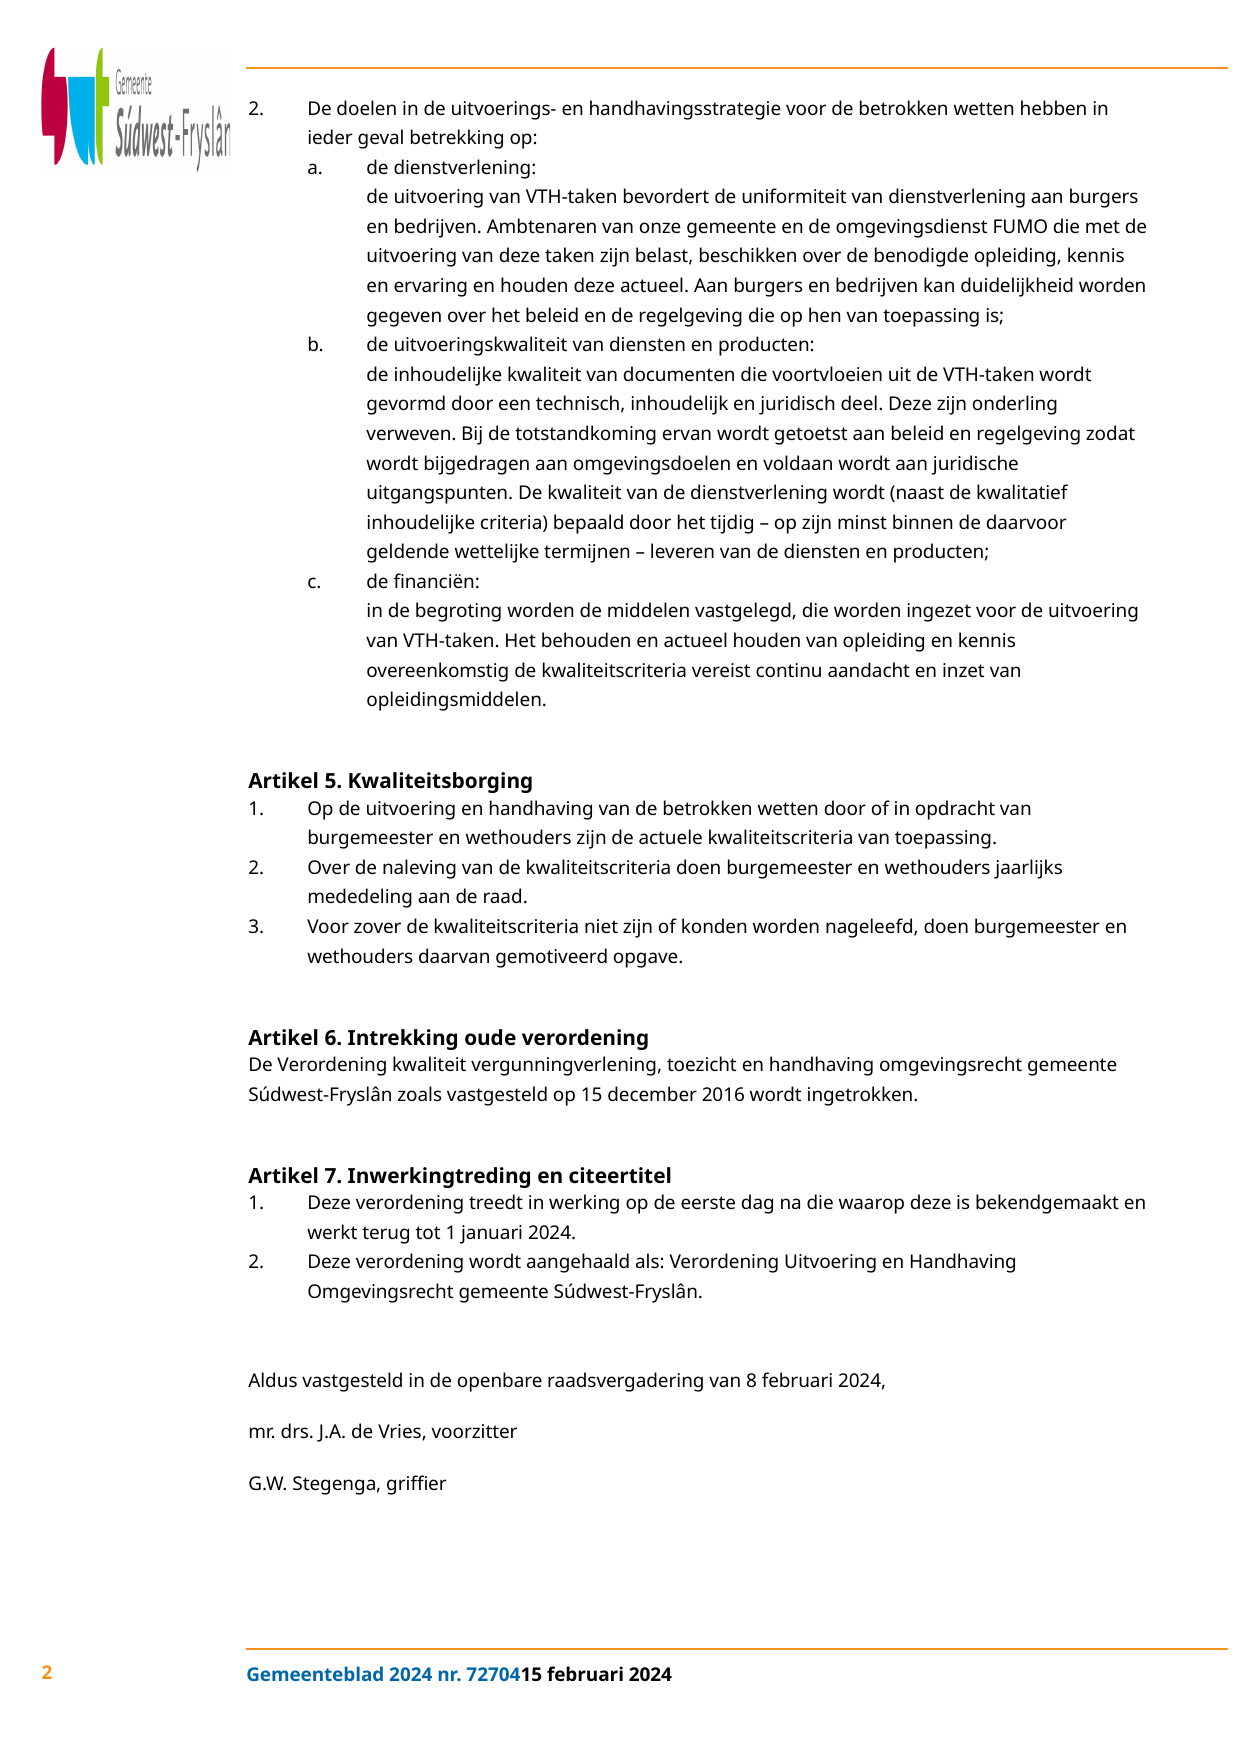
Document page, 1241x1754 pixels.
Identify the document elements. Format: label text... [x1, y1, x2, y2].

text Artikel 7. Inwerkingtreding en citeertitel [248, 1161, 1152, 1189]
text Aldus vastgesteld in de openbare raadsvergadering van 8 februari 2024, [248, 1367, 1152, 1392]
list Over de naleving van de kwaliteitscriteria doen burgemeester en wethouders jaarlijks mededeling aan de raad. [248, 854, 1152, 909]
list in de begroting worden de middelen vastgelegd, die worden ingezet voor de uitvoering van VTH-taken. Het behouden en actueel houden van opleiding en kennis overeenkomstig de kwaliteitscriteria vereist continu aandacht en inzet van opleidingsmiddelen. [307, 598, 1152, 712]
text mr. drs. J.A. de Vries, voorzitter [248, 1418, 1152, 1444]
text De Verordening kwaliteit vergunningverlening, toezicht en handhaving omgevingsrecht gemeente Súdwest-Fryslân zoals vastgesteld op 15 december 2016 wordt ingetrokken. [248, 1051, 1152, 1107]
list Voor zover de kwaliteitscriteria niet zijn of konden worden nageleefd, doen burgemeester en wethouders daarvan gemotiveerd opgave. [248, 913, 1152, 968]
list Deze verordening treedt in werking op de eerste dag na die waarop deze is bekendgemaakt en werkt terug tot 1 januari 2024. [248, 1189, 1152, 1244]
list de financiën: [307, 568, 1152, 594]
list de uitvoeringskwaliteit van diensten en producten: [307, 331, 1152, 357]
list de uitvoering van VTH-taken bevordert de uniformiteit van dienstverlening aan burgers en bedrijven. Ambtenaren van onze gemeente en de omgevingsdienst FUMO die met de uitvoering van deze taken zijn belast, beschikken over de benodigde opleiding, kennis en ervaring en houden deze actueel. Aan burgers en bedrijven kan duidelijkheid worden gegeven over het beleid en de regelgeving die op hen van toepassing is; [307, 183, 1152, 328]
list Op de uitvoering en handhaving van de betrokken wetten door of in opdracht van burgemeester en wethouders zijn de actuele kwaliteitscriteria van toepassing. [248, 795, 1152, 850]
list De doelen in de uitvoerings- en handhavingsstrategie voor de betrokken wetten hebben in ieder geval betrekking op: [248, 95, 1152, 150]
text Artikel 5. Kwaliteitsborging [248, 766, 1152, 795]
list de dienstverlening: [307, 154, 1152, 180]
list de inhoudelijke kwaliteit van documenten die voortvloeien uit de VTH-taken wordt gevormd door een technisch, inhoudelijk en juridisch deel. Deze zijn onderling verweven. Bij de totstandkoming ervan wordt getoetst aan beleid en regelgeving zodat wordt bijgedragen aan omgevingsdoelen en voldaan wordt aan juridische uitgangspunten. De kwaliteit van de dienstverlening wordt (naast de kwalitatief inhoudelijke criteria) bepaald door het tijdig – op zijn minst binnen de daarvoor geldende wettelijke termijnen – leveren van de diensten en producten; [307, 361, 1152, 564]
list Deze verordening wordt aangehaald als: Verordening Uitvoering en Handhaving Omgevingsrecht gemeente Súdwest-Fryslân. [248, 1248, 1152, 1304]
text G.W. Stegenga, griffier [248, 1470, 1152, 1495]
text Artikel 6. Intrekking oude verordening [248, 1023, 1152, 1051]
picture [41, 47, 231, 172]
